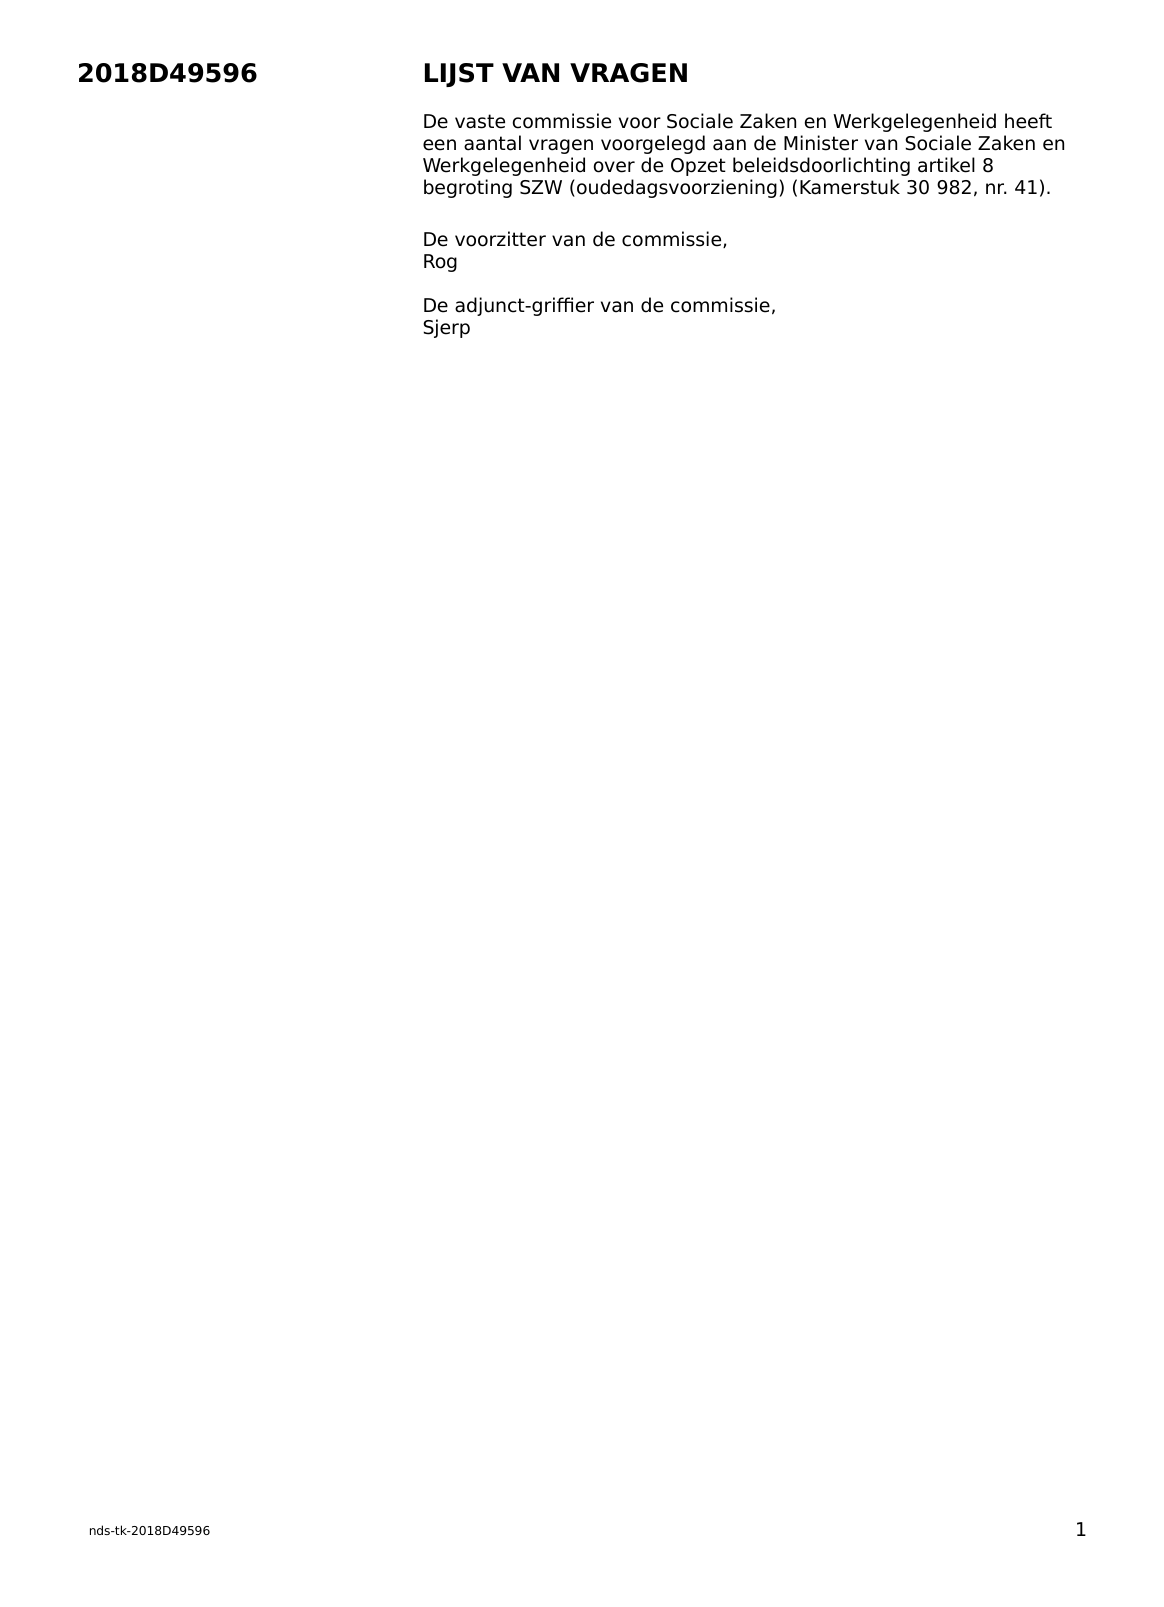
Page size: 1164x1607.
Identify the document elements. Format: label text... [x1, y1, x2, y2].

text 2018D49596 LIJST VAN VRAGEN [77, 59, 1087, 89]
text De adjunct-griffier van de commissie, Sjerp [422, 295, 1087, 339]
text nds-tk-2018D49596 [88, 1524, 323, 1538]
text De voorzitter van de commissie, Rog [422, 229, 1087, 273]
text De vaste commissie voor Sociale Zaken en Werkgelegenheid heeft een aantal vragen voorgelegd aan de Minister van Sociale Zaken en Werkgelegenheid over de Opzet beleidsdoorlichting artikel 8 begroting SZW (oudedagsvoorziening) (Kamerstuk 30 982, nr. 41). [422, 111, 1087, 199]
